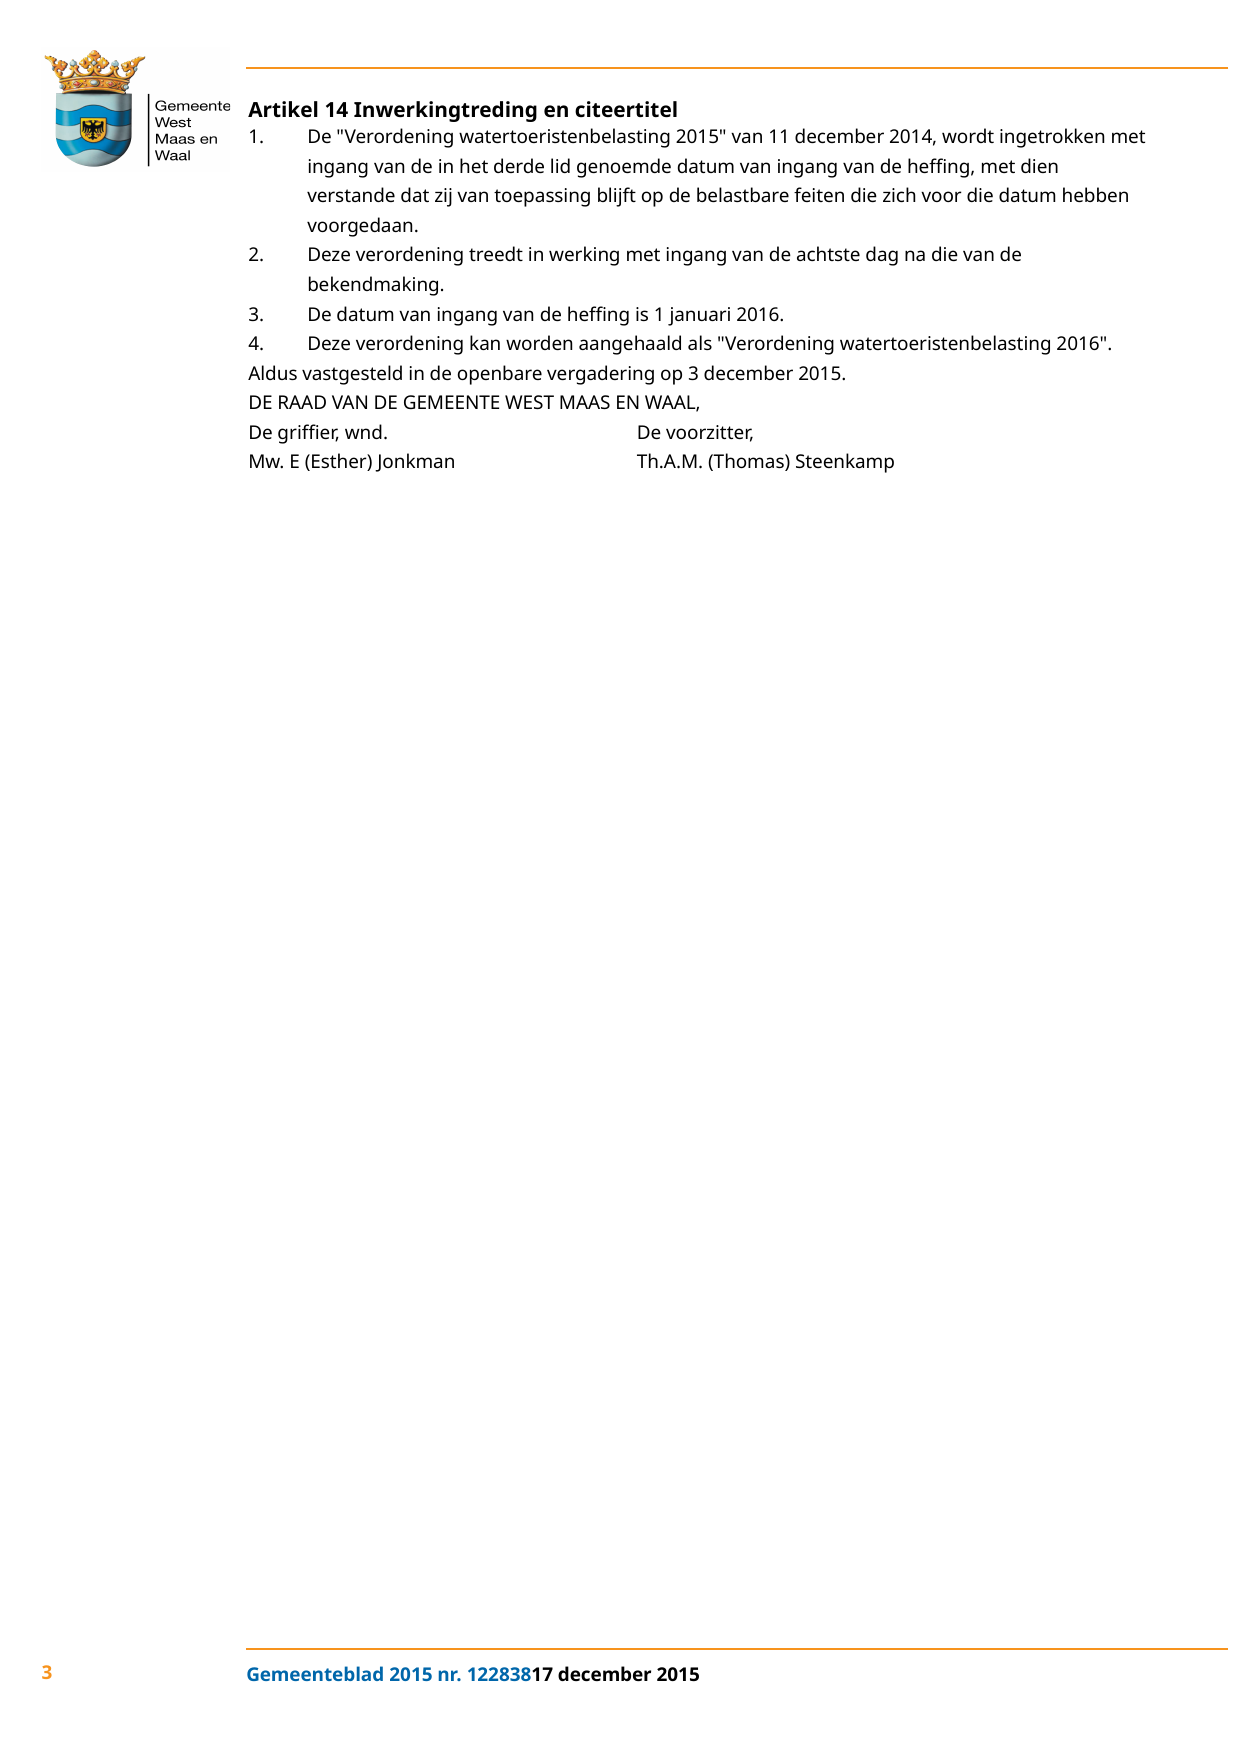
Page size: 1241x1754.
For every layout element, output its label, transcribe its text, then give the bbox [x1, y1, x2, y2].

text Artikel 14 Inwerkingtreding en citeertitel [248, 95, 1152, 123]
list Deze verordening treedt in werking met ingang van de achtste dag na die van de bekendmaking. [248, 242, 1152, 297]
list Deze verordening kan worden aangehaald als "Verordening watertoeristenbelasting 2016". [248, 330, 1152, 356]
list De "Verordening watertoeristenbelasting 2015" van 11 december 2014, wordt ingetrokken met ingang van de in het derde lid genoemde datum van ingang van de heffing, met dien verstande dat zij van toepassing blijft op de belastbare feiten die zich voor die datum hebben voorgedaan. [248, 123, 1152, 238]
picture [41, 47, 231, 172]
text Aldus vastgesteld in de openbare vergadering op 3 december 2015. [248, 360, 1152, 386]
table_header De griffier, wnd. Mw. E (Esther) Jonkman [248, 419, 637, 474]
list De datum van ingang van de heffing is 1 januari 2016. [248, 301, 1152, 326]
text DE RAAD VAN DE GEMEENTE WEST MAAS EN WAAL, [248, 389, 1152, 415]
table_header De voorzitter, Th.A.M. (Thomas) Steenkamp [637, 419, 1152, 474]
